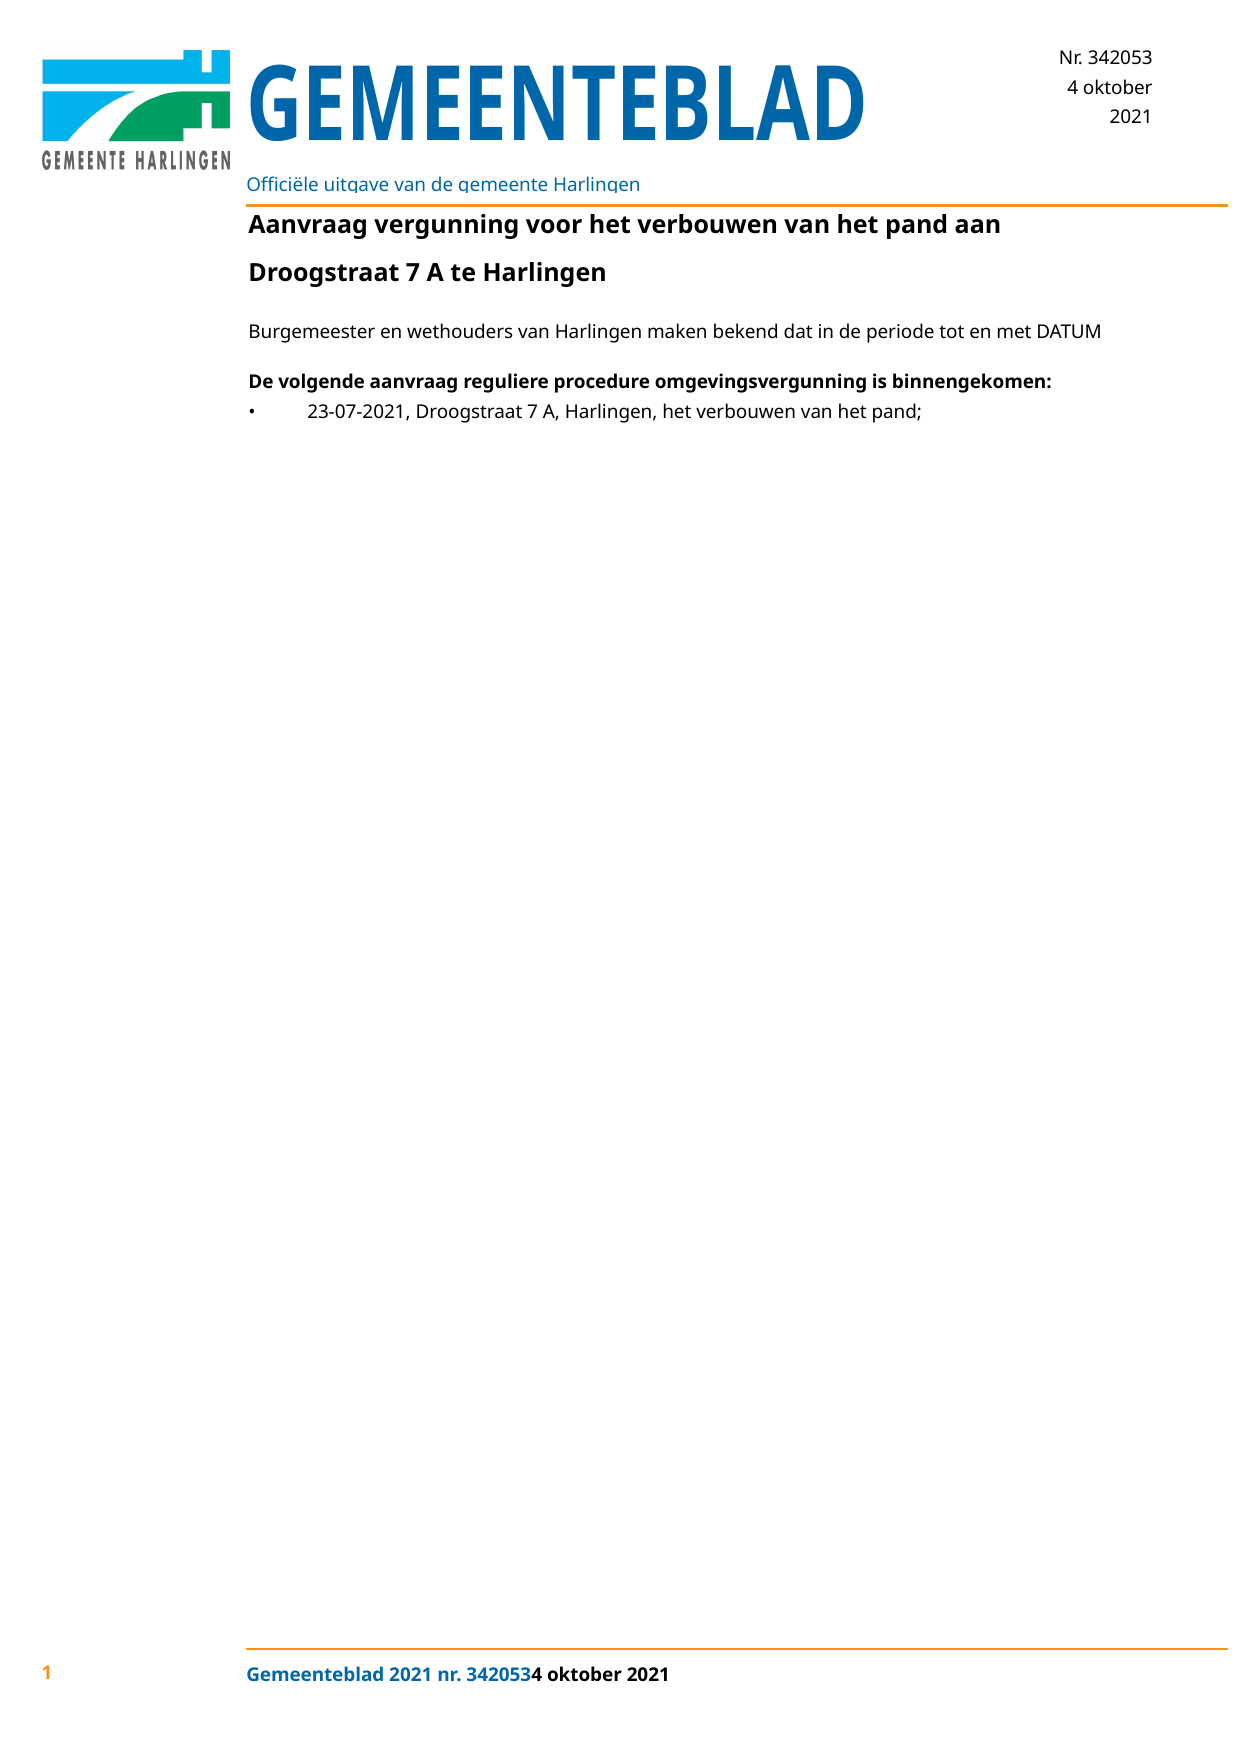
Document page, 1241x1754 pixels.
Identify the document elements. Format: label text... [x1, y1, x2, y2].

list 23-07-2021, Droogstraat 7 A, Harlingen, het verbouwen van het pand; [248, 398, 1152, 424]
text Aanvraag vergunning voor het verbouwen van het pand aan Droogstraat 7 A te Harlingen [248, 207, 1152, 288]
text De volgende aanvraag reguliere procedure omgevingsvergunning is binnengekomen: [248, 368, 1152, 394]
picture [41, 47, 231, 172]
text Burgemeester en wethouders van Harlingen maken bekend dat in de periode tot en met DATUM [248, 318, 1152, 344]
